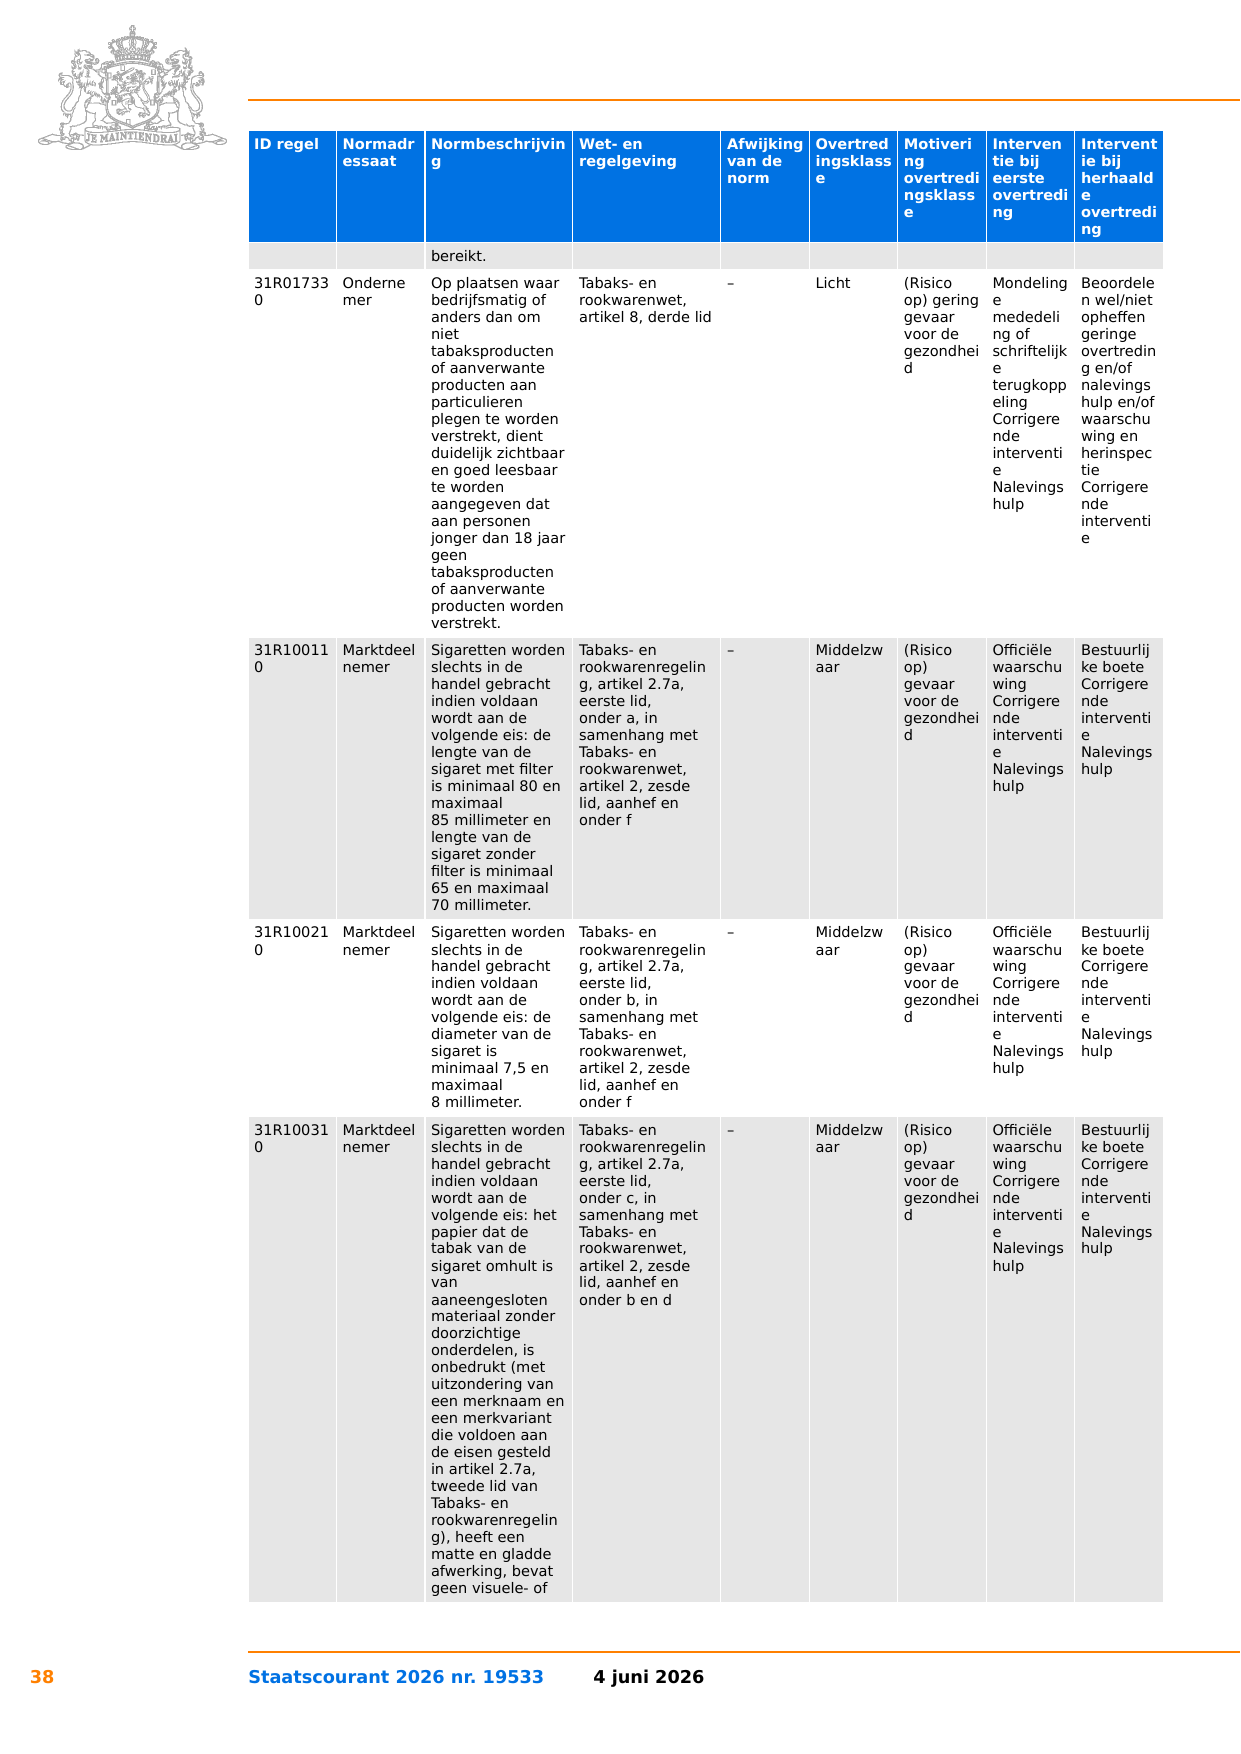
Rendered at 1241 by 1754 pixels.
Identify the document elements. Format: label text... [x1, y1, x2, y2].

table_cell Marktdeelnemer [337, 1117, 424, 1602]
picture [38, 25, 227, 150]
table_cell Sigaretten worden slechts in de handel gebracht indien voldaan wordt aan de volgende eis: de diameter van de sigaret is minimaal 7,5 en maximaal 8 millimeter. [426, 920, 572, 1116]
table_cell 31R100310 [249, 1117, 336, 1602]
table_cell Middelzwaar [810, 638, 897, 919]
table_cell [337, 243, 424, 269]
table_cell Marktdeelnemer [337, 638, 424, 919]
table_cell Tabaks- en rookwarenregeling, artikel 2.7a, eerste lid, onder c, in samenhang met Tabaks- en rookwarenwet, artikel 2, zesde lid, aanhef en onder b en d [573, 1117, 720, 1602]
table_header Motivering overtredingsklasse [898, 131, 986, 242]
table_cell 31R100110 [249, 638, 336, 919]
table_cell – [721, 271, 809, 637]
table_cell (Risico op) gevaar voor de gezondheid [898, 1117, 986, 1602]
table_cell Bestuurlijke boete Corrigerende interventie Nalevingshulp [1075, 638, 1163, 919]
table_header Wet- en regelgeving [573, 131, 720, 242]
table_header Interventie bij eerste overtreding [987, 131, 1074, 242]
table_cell Sigaretten worden slechts in de handel gebracht indien voldaan wordt aan de volgende eis: het papier dat de tabak van de sigaret omhult is van aaneengesloten materiaal zonder doorzichtige onderdelen, is onbedrukt (met uitzondering van een merknaam en een merkvariant die voldoen aan de eisen gesteld in artikel 2.7a, tweede lid van Tabaks- en rookwarenregeling), heeft een matte en gladde afwerking, bevat geen visuele- of [426, 1117, 572, 1602]
table_cell Ondernemer [337, 271, 424, 637]
table_cell Officiële waarschuwing Corrigerende interventie Nalevingshulp [987, 1117, 1074, 1602]
table_cell Bestuurlijke boete Corrigerende interventie Nalevingshulp [1075, 920, 1163, 1116]
table_cell Middelzwaar [810, 920, 897, 1116]
table_cell Marktdeelnemer [337, 920, 424, 1116]
table_cell [1075, 243, 1163, 269]
table_cell 31R100210 [249, 920, 336, 1116]
table_cell Bestuurlijke boete Corrigerende interventie Nalevingshulp [1075, 1117, 1163, 1602]
table_header ID regel [249, 131, 336, 242]
table_header Interventie bij herhaalde overtreding [1075, 131, 1163, 242]
table_cell Tabaks- en rookwarenwet, artikel 8, derde lid [573, 271, 720, 637]
table_cell – [721, 638, 809, 919]
table_cell [721, 243, 809, 269]
table_cell Middelzwaar [810, 1117, 897, 1602]
table_cell Sigaretten worden slechts in de handel gebracht indien voldaan wordt aan de volgende eis: de lengte van de sigaret met filter is minimaal 80 en maximaal 85 millimeter en lengte van de sigaret zonder filter is minimaal 65 en maximaal 70 millimeter. [426, 638, 572, 919]
table_cell 31R017330 [249, 271, 336, 637]
table_cell [810, 243, 897, 269]
table_cell Beoordelen wel/niet opheffen geringe overtreding en/of nalevingshulp en/of waarschuwing en herinspectie Corrigerende interventie [1075, 271, 1163, 637]
table_header Normadressaat [337, 131, 424, 242]
table_cell [898, 243, 986, 269]
table_cell Tabaks- en rookwarenregeling, artikel 2.7a, eerste lid, onder a, in samenhang met Tabaks- en rookwarenwet, artikel 2, zesde lid, aanhef en onder f [573, 638, 720, 919]
table_cell Licht [810, 271, 897, 637]
table_cell (Risico op) gevaar voor de gezondheid [898, 920, 986, 1116]
table_cell Officiële waarschuwing Corrigerende interventie Nalevingshulp [987, 638, 1074, 919]
table_cell Officiële waarschuwing Corrigerende interventie Nalevingshulp [987, 920, 1074, 1116]
table_cell [987, 243, 1074, 269]
table_cell Mondelinge mededeling of schriftelijke terugkoppeling Corrigerende interventie Nalevingshulp [987, 271, 1074, 637]
table_cell – [721, 1117, 809, 1602]
table_cell – [721, 920, 809, 1116]
table_cell Tabaks- en rookwarenregeling, artikel 2.7a, eerste lid, onder b, in samenhang met Tabaks- en rookwarenwet, artikel 2, zesde lid, aanhef en onder f [573, 920, 720, 1116]
table_cell bereikt. [426, 243, 572, 269]
table_header Overtredingsklasse [810, 131, 897, 242]
table_cell [573, 243, 720, 269]
table_header Afwijking van de norm [721, 131, 809, 242]
table_cell (Risico op) gevaar voor de gezondheid [898, 638, 986, 919]
table_cell [249, 243, 336, 269]
table_cell Op plaatsen waar bedrijfsmatig of anders dan om niet tabaksproducten of aanverwante producten aan particulieren plegen te worden verstrekt, dient duidelijk zichtbaar en goed leesbaar te worden aangegeven dat aan personen jonger dan 18 jaar geen tabaksproducten of aanverwante producten worden verstrekt. [426, 271, 572, 637]
table_header Normbeschrijving [426, 131, 572, 242]
table_cell (Risico op) gering gevaar voor de gezondheid [898, 271, 986, 637]
